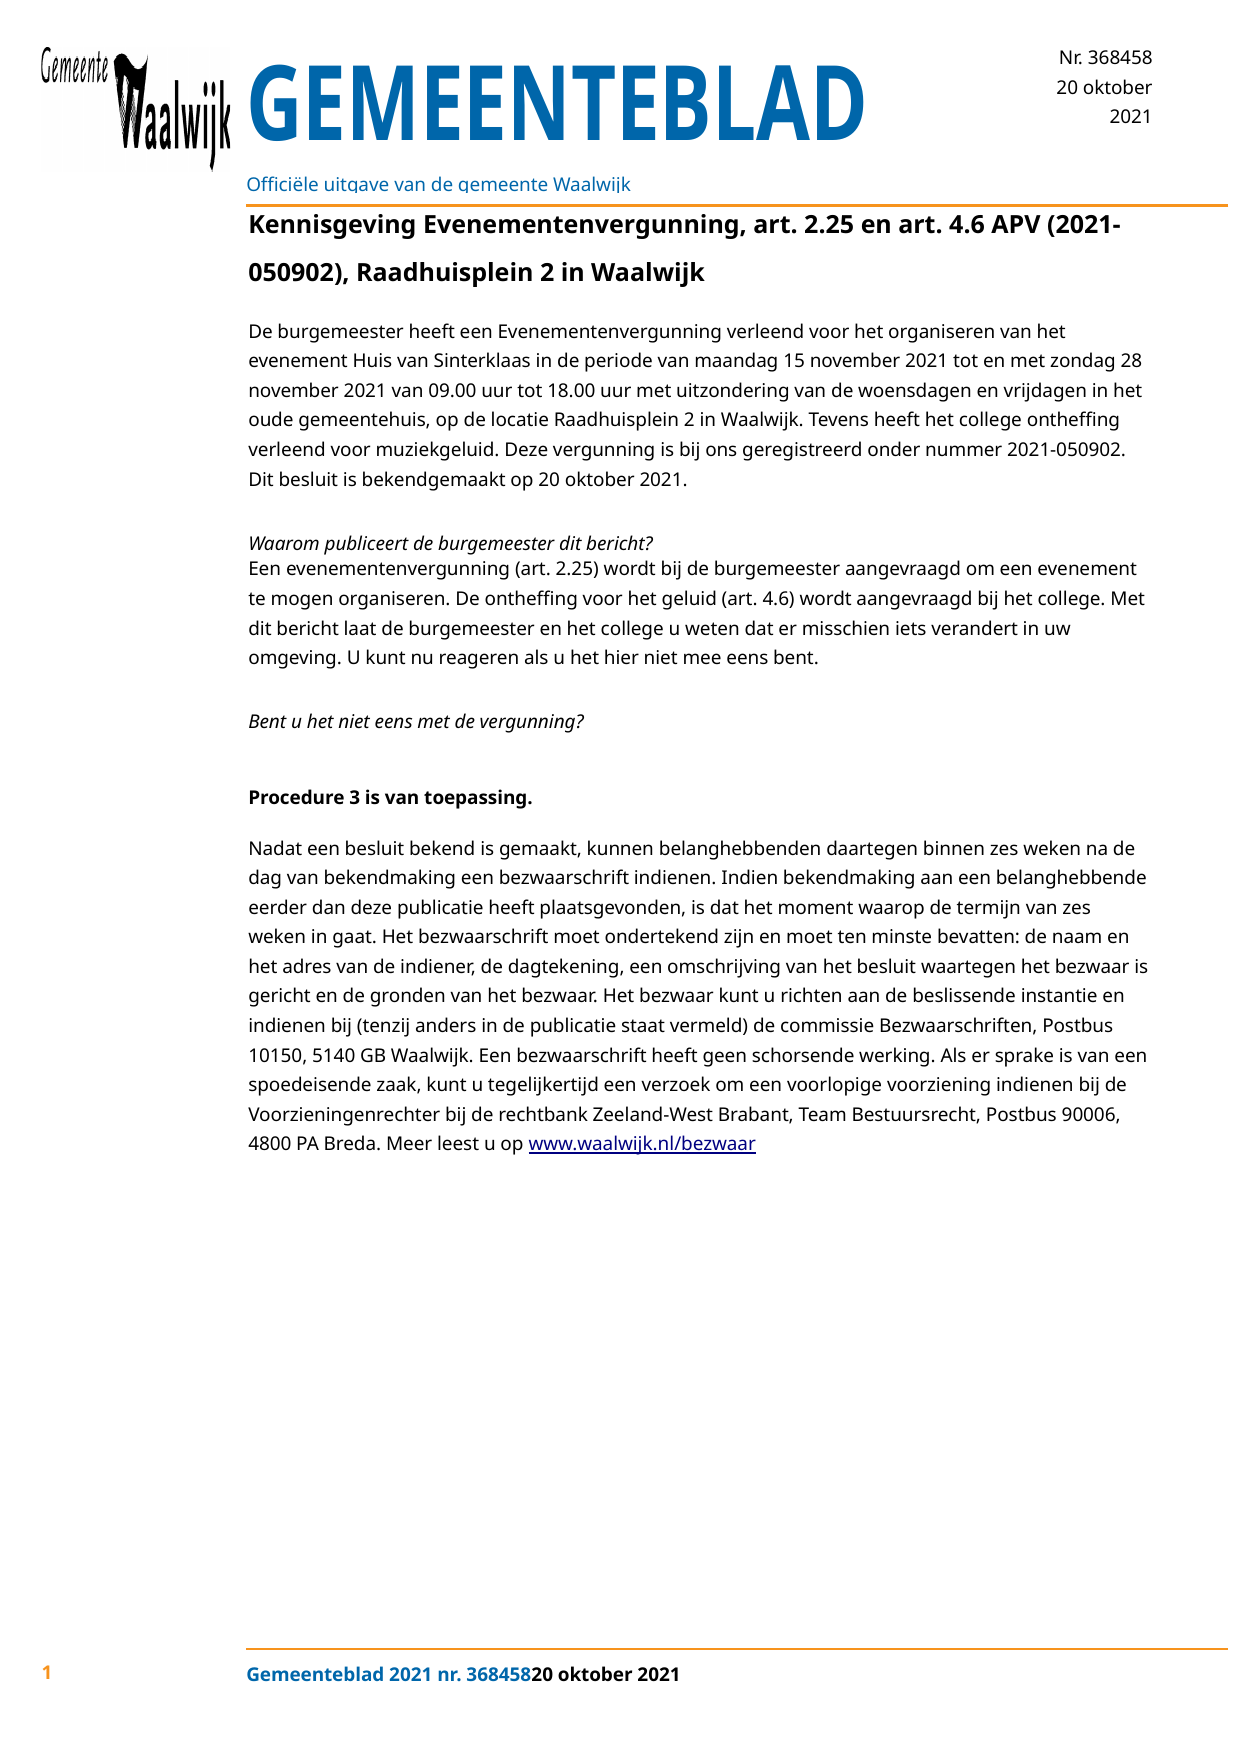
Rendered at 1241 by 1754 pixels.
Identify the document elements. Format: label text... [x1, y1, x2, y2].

text Een evenementenvergunning (art. 2.25) wordt bij de burgemeester aangevraagd om een evenement te mogen organiseren. De ontheffing voor het geluid (art. 4.6) wordt aangevraagd bij het college. Met dit bericht laat de burgemeester en het college u weten dat er misschien iets verandert in uw omgeving. U kunt nu reageren als u het hier niet mee eens bent. [248, 556, 1152, 670]
text Bent u het niet eens met de vergunning? [248, 708, 1152, 734]
text Nadat een besluit bekend is gemaakt, kunnen belanghebbenden daartegen binnen zes weken na de dag van bekendmaking een bezwaarschrift indienen. Indien bekendmaking aan een belanghebbende eerder dan deze publicatie heeft plaatsgevonden, is dat het moment waarop de termijn van zes weken in gaat. Het bezwaarschrift moet ondertekend zijn en moet ten minste bevatten: de naam en het adres van de indiener, de dagtekening, een omschrijving van het besluit waartegen het bezwaar is gericht en de gronden van het bezwaar. Het bezwaar kunt u richten aan de beslissende instantie en indienen bij (tenzij anders in de publicatie staat vermeld) de commissie Bezwaarschriften, Postbus 10150, 5140 GB Waalwijk. Een bezwaarschrift heeft geen schorsende werking. Als er sprake is van een spoedeisende zaak, kunt u tegelijkertijd een verzoek om een voorlopige voorziening indienen bij de Voorzieningenrechter bij de rechtbank Zeeland-West Brabant, Team Bestuursrecht, Postbus 90006, 4800 PA Breda. Meer leest u op www.waalwijk.nl/bezwaar [248, 835, 1152, 1156]
text Kennisgeving Evenementenvergunning, art. 2.25 en art. 4.6 APV (2021-050902), Raadhuisplein 2 in Waalwijk [248, 207, 1152, 288]
text De burgemeester heeft een Evenementenvergunning verleend voor het organiseren van het evenement Huis van Sinterklaas in de periode van maandag 15 november 2021 tot en met zondag 28 november 2021 van 09.00 uur tot 18.00 uur met uitzondering van de woensdagen en vrijdagen in het oude gemeentehuis, op de locatie Raadhuisplein 2 in Waalwijk. Tevens heeft het college ontheffing verleend voor muziekgeluid. Deze vergunning is bij ons geregistreerd onder nummer 2021-050902. Dit besluit is bekendgemaakt op 20 oktober 2021. [248, 318, 1152, 492]
picture [41, 47, 231, 172]
text Waarom publiceert de burgemeester dit bericht? [248, 530, 1152, 556]
text Procedure 3 is van toepassing. [248, 784, 1152, 810]
